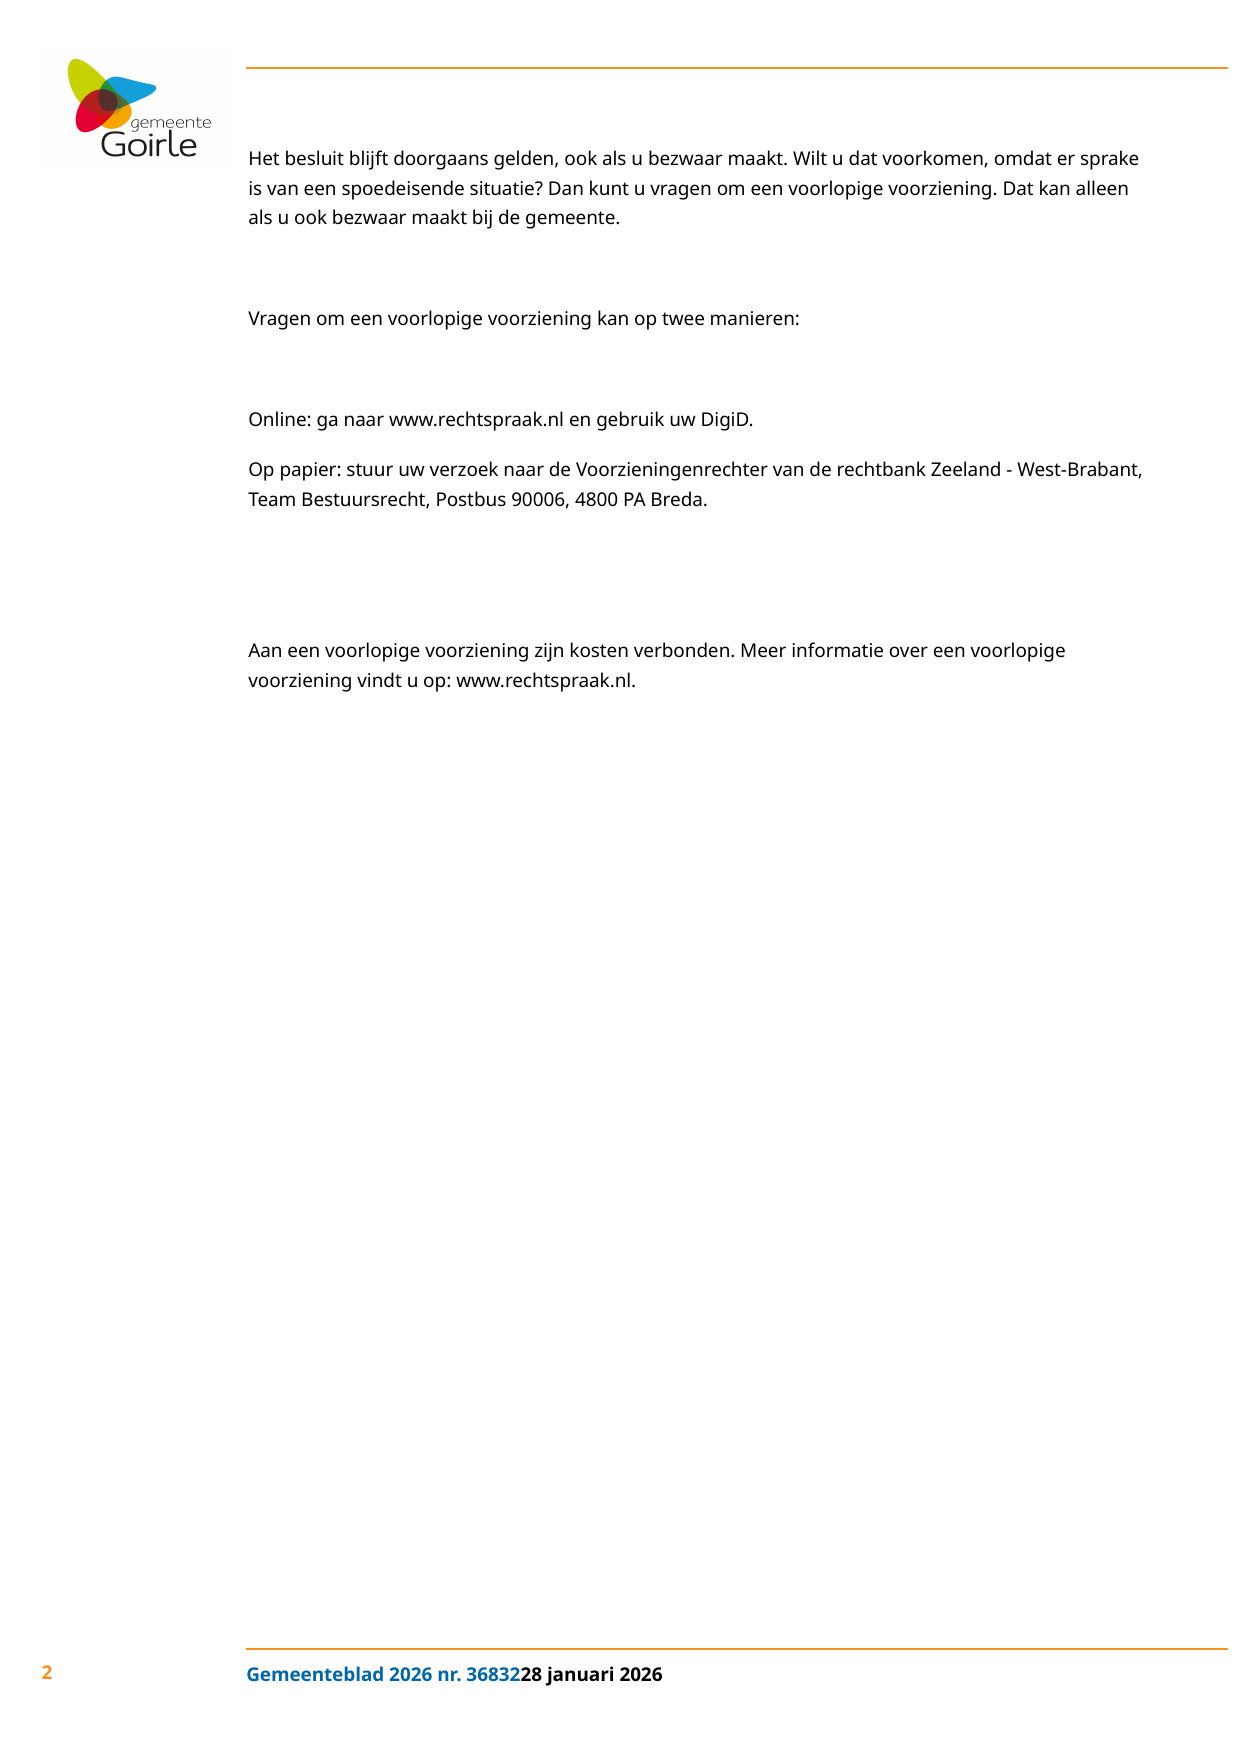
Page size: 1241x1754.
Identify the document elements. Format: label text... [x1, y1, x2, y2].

text Aan een voorlopige voorziening zijn kosten verbonden. Meer informatie over een voorlopige voorziening vindt u op: www.rechtspraak.nl. [248, 637, 1152, 693]
text Vragen om een voorlopige voorziening kan op twee manieren: [248, 305, 1152, 331]
picture [41, 47, 231, 172]
text Op papier: stuur uw verzoek naar de Voorzieningenrechter van de rechtbank Zeeland - West-Brabant, Team Bestuursrecht, Postbus 90006, 4800 PA Breda. [248, 456, 1152, 512]
text Het besluit blijft doorgaans gelden, ook als u bezwaar maakt. Wilt u dat voorkomen, omdat er sprake is van een spoedeisende situatie? Dan kunt u vragen om een voorlopige voorziening. Dat kan alleen als u ook bezwaar maakt bij de gemeente. [248, 145, 1152, 230]
text Online: ga naar www.rechtspraak.nl en gebruik uw DigiD. [248, 406, 1152, 432]
